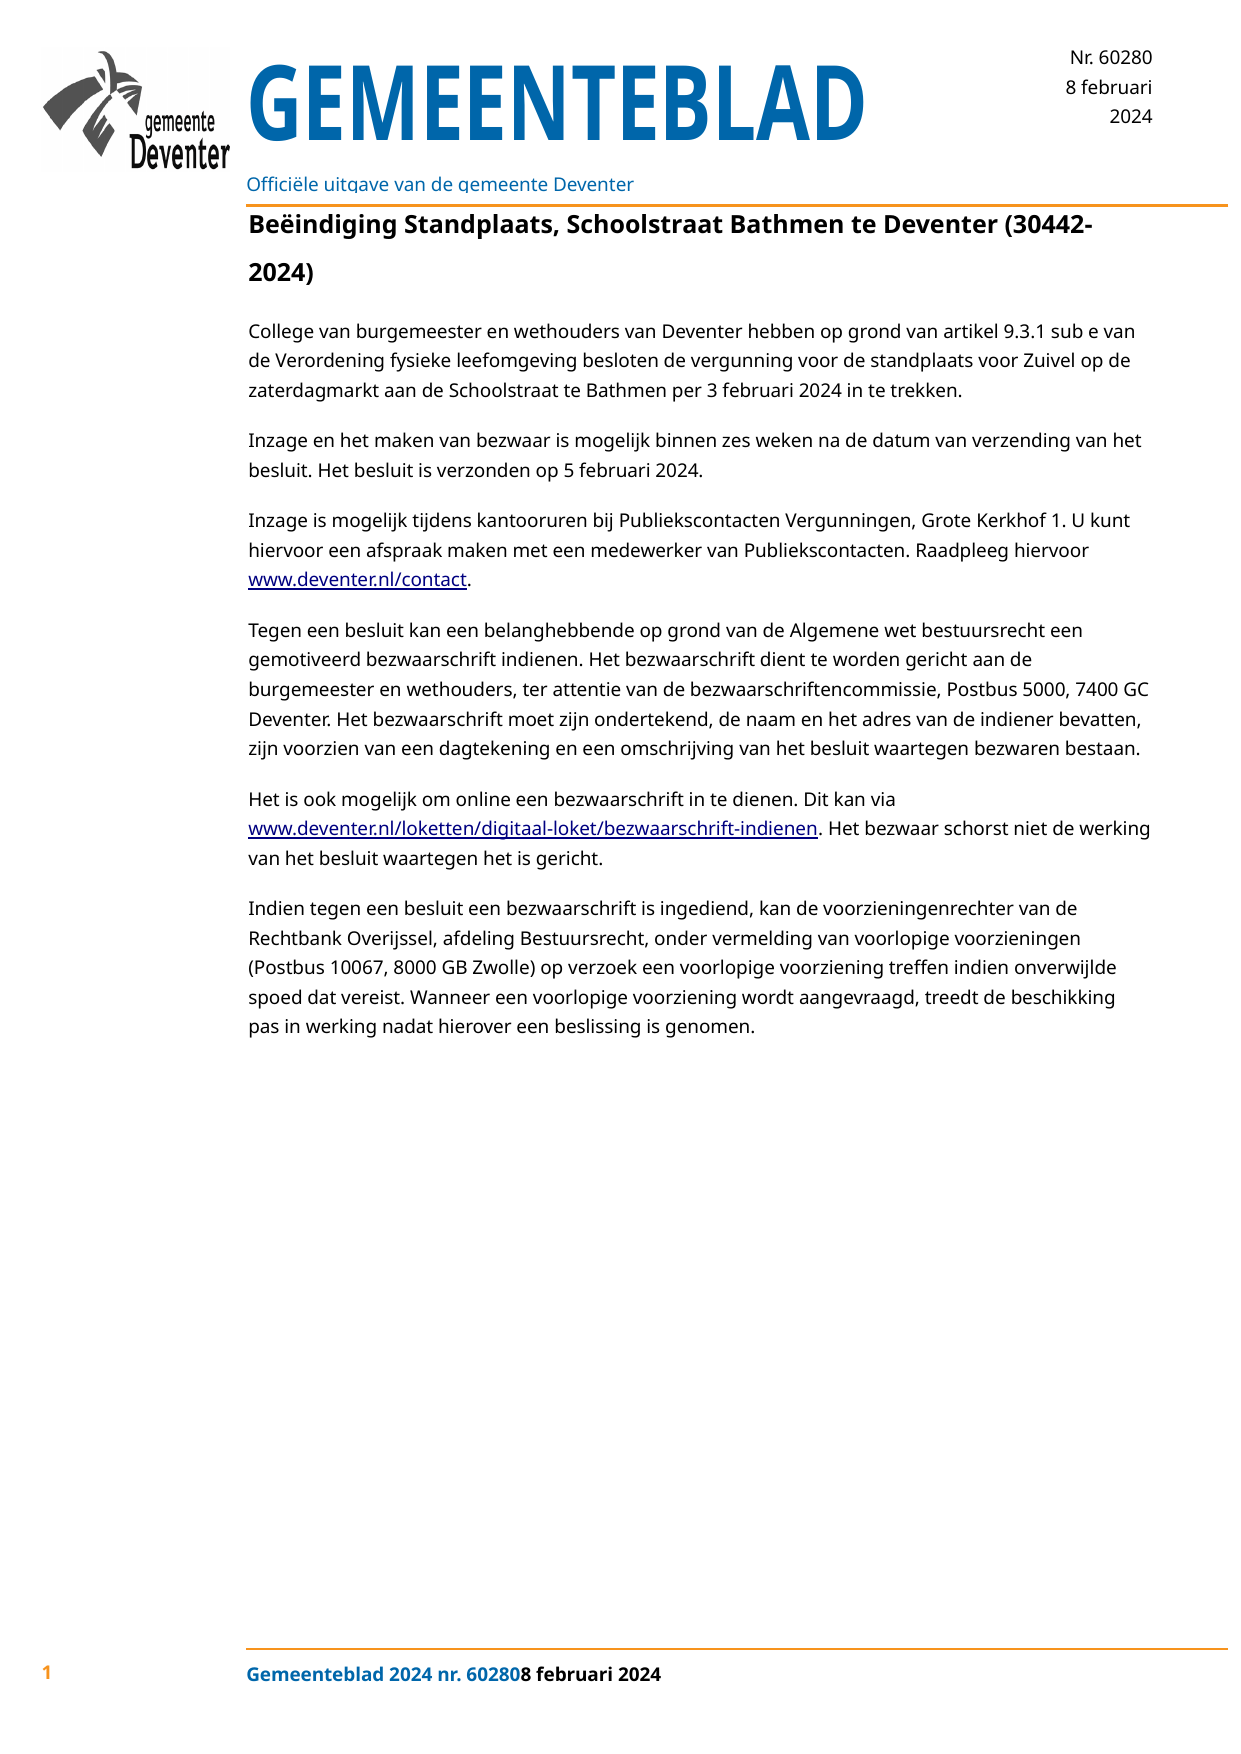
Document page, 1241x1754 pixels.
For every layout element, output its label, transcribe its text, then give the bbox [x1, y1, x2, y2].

text Beëindiging Standplaats, Schoolstraat Bathmen te Deventer (30442-2024) [248, 207, 1152, 288]
text Inzage is mogelijk tijdens kantooruren bij Publiekscontacten Vergunningen, Grote Kerkhof 1. U kunt hiervoor een afspraak maken met een medewerker van Publiekscontacten. Raadpleeg hiervoor www.deventer.nl/contact. [248, 507, 1152, 592]
text Inzage en het maken van bezwaar is mogelijk binnen zes weken na de datum van verzending van het besluit. Het besluit is verzonden op 5 februari 2024. [248, 427, 1152, 483]
text College van burgemeester en wethouders van Deventer hebben op grond van artikel 9.3.1 sub e van de Verordening fysieke leefomgeving besloten de vergunning voor de standplaats voor Zuivel op de zaterdagmarkt aan de Schoolstraat te Bathmen per 3 februari 2024 in te trekken. [248, 318, 1152, 403]
text Het is ook mogelijk om online een bezwaarschrift in te dienen. Dit kan via www.deventer.nl/loketten/digitaal-loket/bezwaarschrift-indienen. Het bezwaar schorst niet de werking van het besluit waartegen het is gericht. [248, 786, 1152, 871]
text Indien tegen een besluit een bezwaarschrift is ingediend, kan de voorzieningenrechter van de Rechtbank Overijssel, afdeling Bestuursrecht, onder vermelding van voorlopige voorzieningen (Postbus 10067, 8000 GB Zwolle) op verzoek een voorlopige voorziening treffen indien onverwijlde spoed dat vereist. Wanneer een voorlopige voorziening wordt aangevraagd, treedt de beschikking pas in werking nadat hierover een beslissing is genomen. [248, 895, 1152, 1039]
text Tegen een besluit kan een belanghebbende op grond van de Algemene wet bestuursrecht een gemotiveerd bezwaarschrift indienen. Het bezwaarschrift dient te worden gericht aan de burgemeester en wethouders, ter attentie van de bezwaarschriftencommissie, Postbus 5000, 7400 GC Deventer. Het bezwaarschrift moet zijn ondertekend, de naam en het adres van de indiener bevatten, zijn voorzien van een dagtekening en een omschrijving van het besluit waartegen bezwaren bestaan. [248, 617, 1152, 761]
picture [41, 47, 231, 172]
